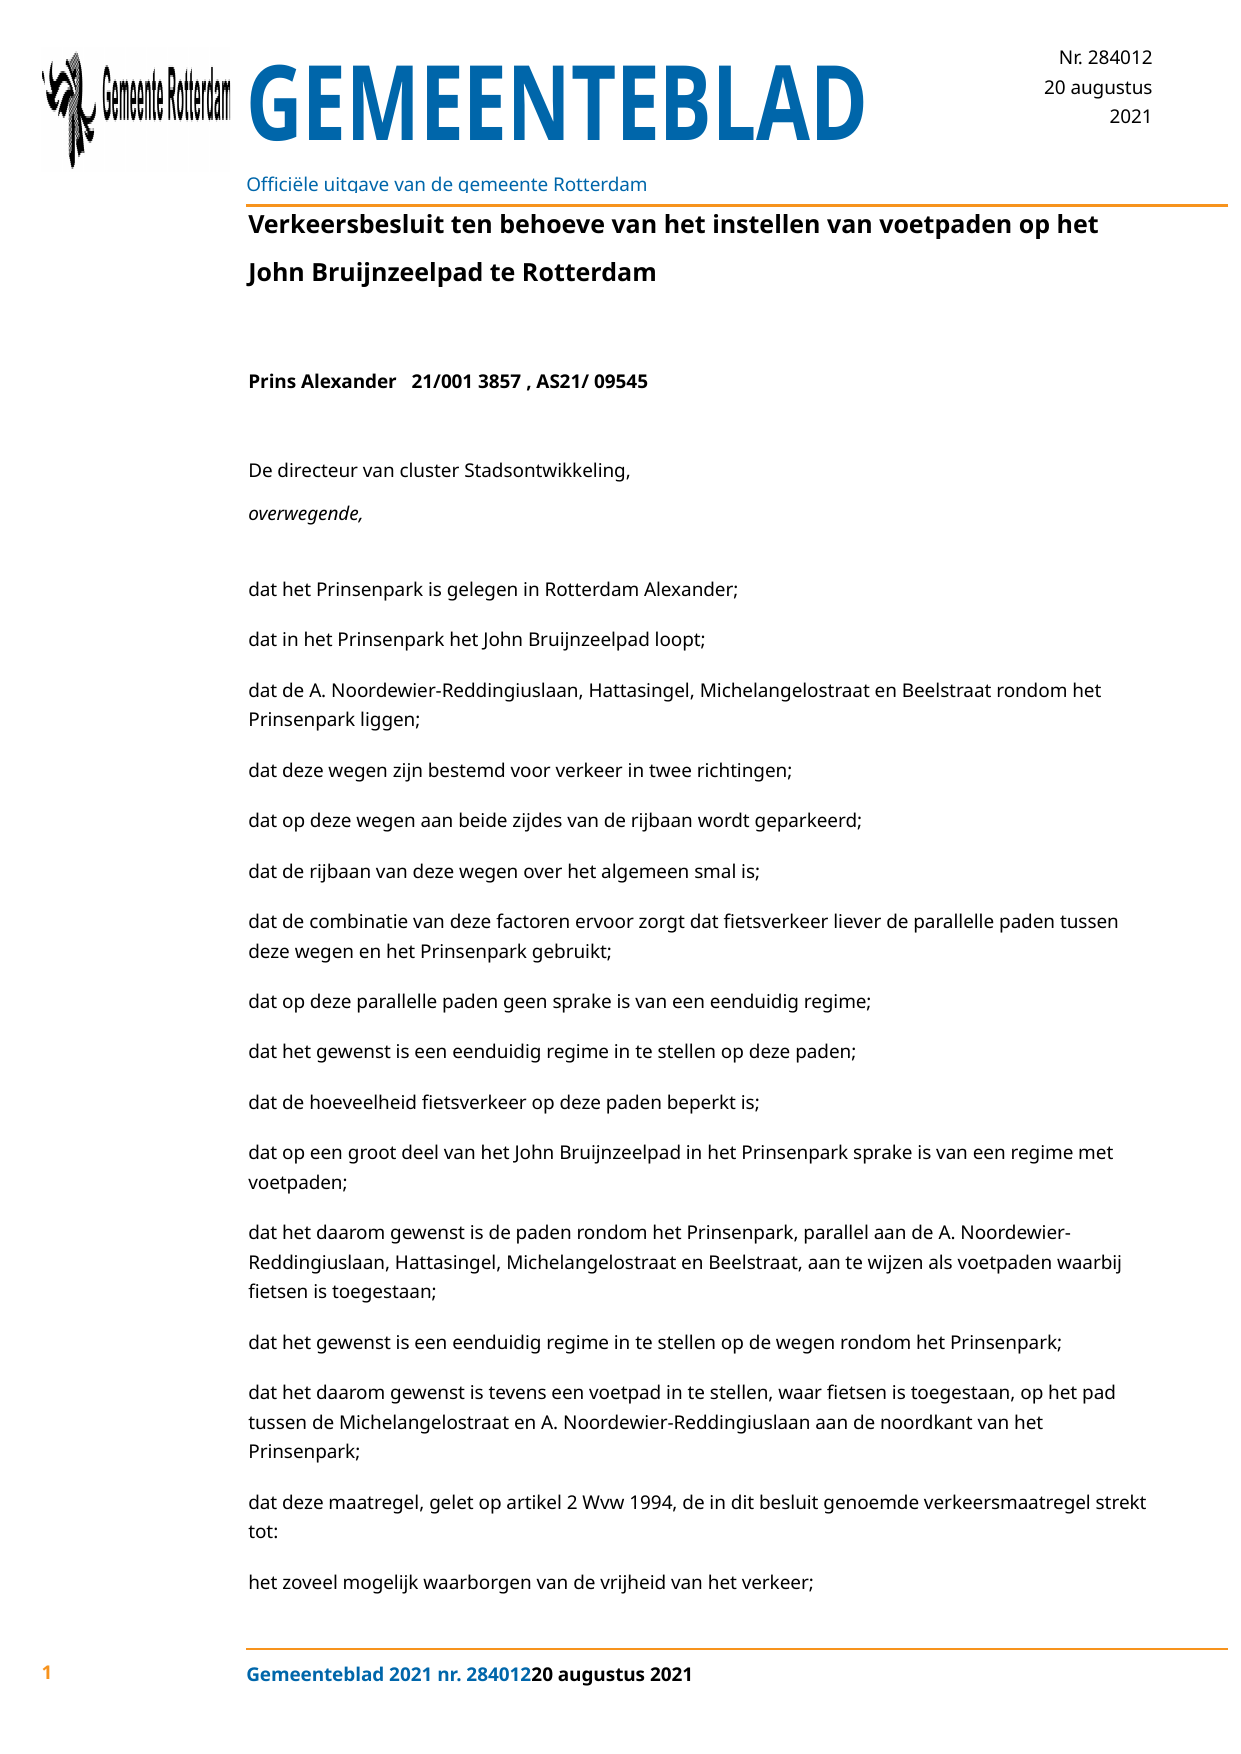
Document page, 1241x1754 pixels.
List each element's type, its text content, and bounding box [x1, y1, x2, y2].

text dat het Prinsenpark is gelegen in Rotterdam Alexander; [248, 576, 1152, 602]
text Prins Alexander 21/001 3857 , AS21/ 09545 [248, 368, 1152, 394]
text dat de rijbaan van deze wegen over het algemeen smal is; [248, 858, 1152, 884]
text dat deze maatregel, gelet op artikel 2 Wvw 1994, de in dit besluit genoemde verkeersmaatregel strekt tot: [248, 1489, 1152, 1544]
text dat in het Prinsenpark het John Bruijnzeelpad loopt; [248, 627, 1152, 652]
text De directeur van cluster Stadsontwikkeling, [248, 457, 1152, 483]
picture [41, 47, 231, 172]
text dat het gewenst is een eenduidig regime in te stellen op deze paden; [248, 1039, 1152, 1064]
text dat de A. Noordewier-Reddingiuslaan, Hattasingel, Michelangelostraat en Beelstraat rondom het Prinsenpark liggen; [248, 677, 1152, 732]
text het zoveel mogelijk waarborgen van de vrijheid van het verkeer; [248, 1569, 1152, 1595]
text dat op deze parallelle paden geen sprake is van een eenduidig regime; [248, 988, 1152, 1014]
text dat de combinatie van deze factoren ervoor zorgt dat fietsverkeer liever de parallelle paden tussen deze wegen en het Prinsenpark gebruikt; [248, 908, 1152, 964]
text dat op een groot deel van het John Bruijnzeelpad in het Prinsenpark sprake is van een regime met voetpaden; [248, 1139, 1152, 1195]
text overwegende, [248, 500, 1152, 526]
text dat het gewenst is een eenduidig regime in te stellen op de wegen rondom het Prinsenpark; [248, 1329, 1152, 1355]
text dat deze wegen zijn bestemd voor verkeer in twee richtingen; [248, 757, 1152, 783]
text dat het daarom gewenst is de paden rondom het Prinsenpark, parallel aan de A. Noordewier-Reddingiuslaan, Hattasingel, Michelangelostraat en Beelstraat, aan te wijzen als voetpaden waarbij fietsen is toegestaan; [248, 1219, 1152, 1304]
text dat op deze wegen aan beide zijdes van de rijbaan wordt geparkeerd; [248, 807, 1152, 833]
text Verkeersbesluit ten behoeve van het instellen van voetpaden op het John Bruijnzeelpad te Rotterdam [248, 207, 1152, 288]
text dat het daarom gewenst is tevens een voetpad in te stellen, waar fietsen is toegestaan, op het pad tussen de Michelangelostraat en A. Noordewier-Reddingiuslaan aan de noordkant van het Prinsenpark; [248, 1379, 1152, 1464]
text dat de hoeveelheid fietsverkeer op deze paden beperkt is; [248, 1089, 1152, 1115]
